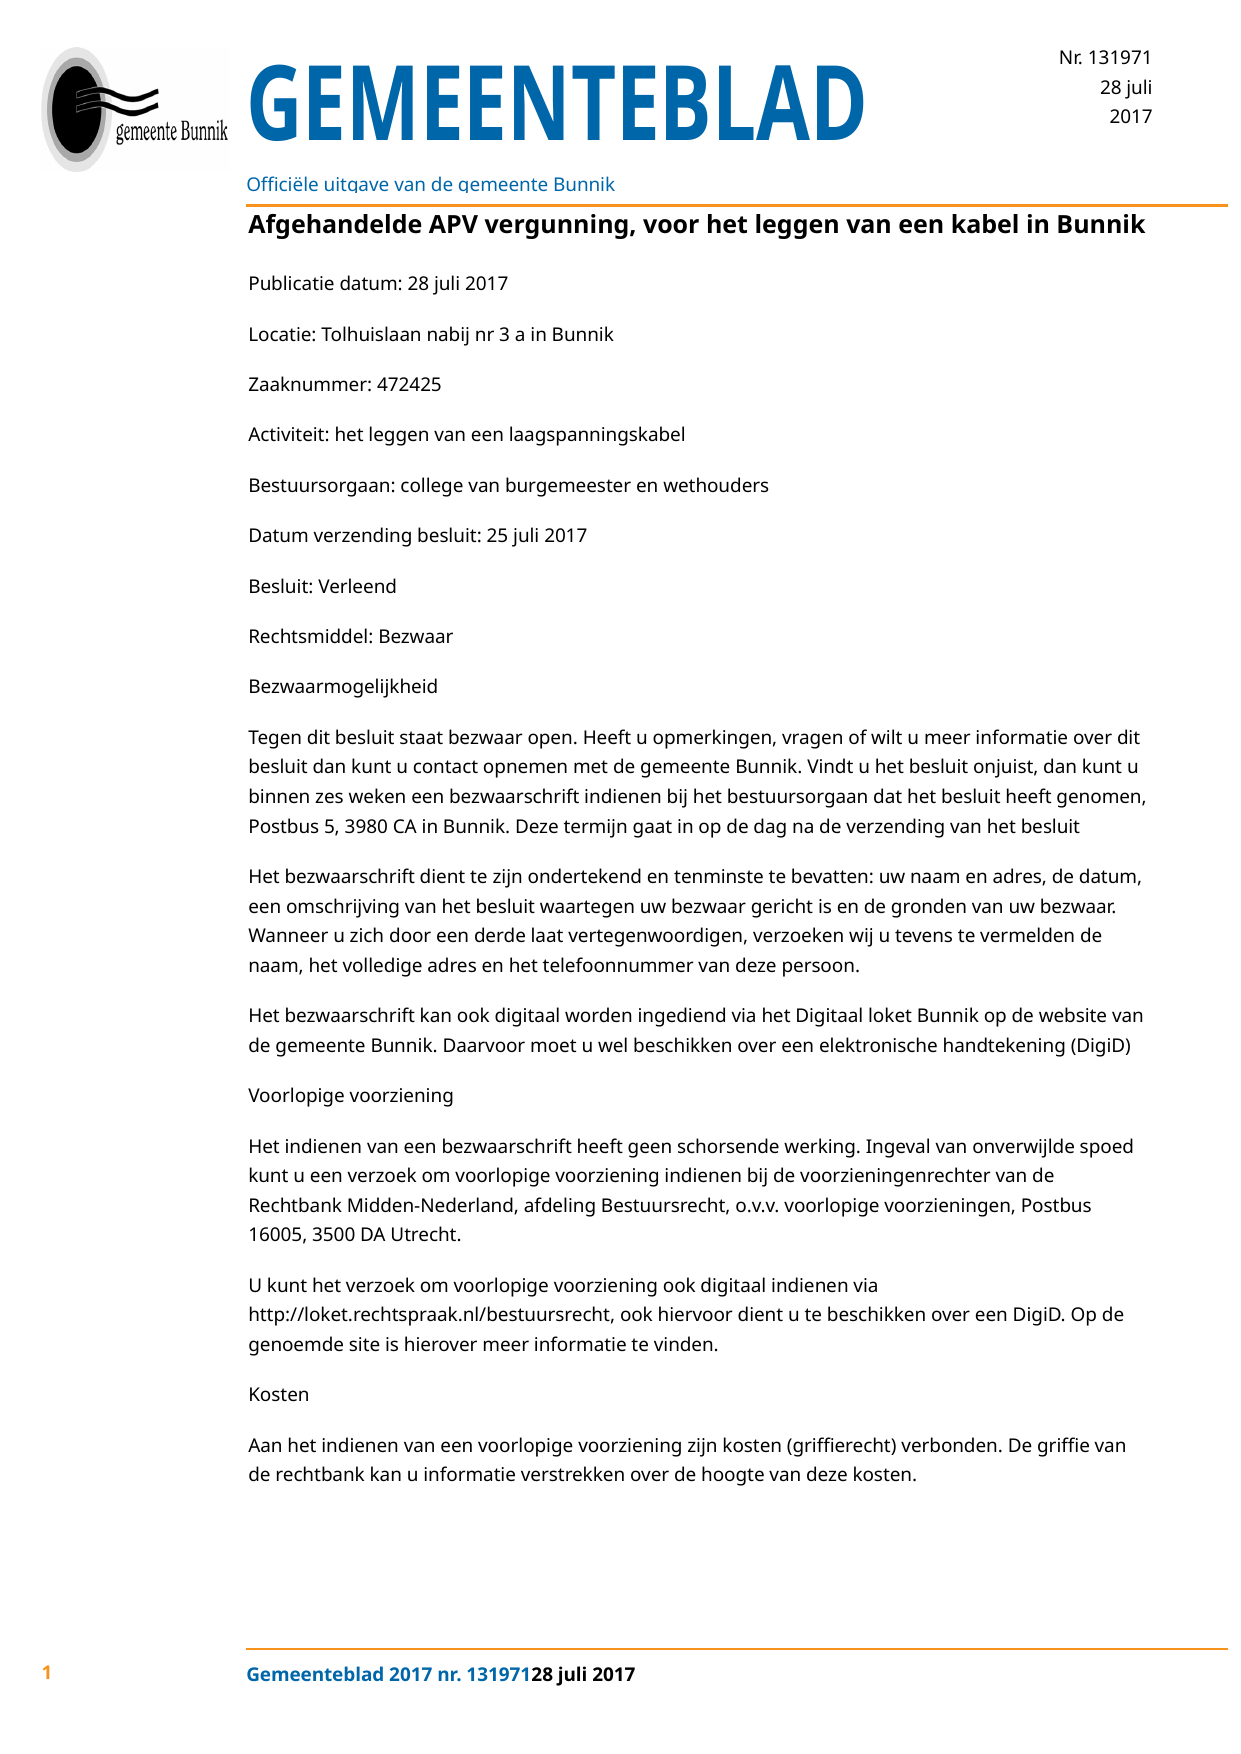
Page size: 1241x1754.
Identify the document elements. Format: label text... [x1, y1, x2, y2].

text Bezwaarmogelijkheid [248, 674, 1152, 699]
text Datum verzending besluit: 25 juli 2017 [248, 522, 1152, 548]
text Locatie: Tolhuislaan nabij nr 3 a in Bunnik [248, 321, 1152, 346]
text Activiteit: het leggen van een laagspanningskabel [248, 422, 1152, 447]
text Zaaknummer: 472425 [248, 371, 1152, 397]
text Publicatie datum: 28 juli 2017 [248, 270, 1152, 296]
text Rechtsmiddel: Bezwaar [248, 623, 1152, 649]
text Kosten [248, 1382, 1152, 1407]
text Afgehandelde APV vergunning, voor het leggen van een kabel in Bunnik [248, 207, 1152, 241]
text Bestuursorgaan: college van burgemeester en wethouders [248, 472, 1152, 498]
picture [41, 47, 231, 172]
text Tegen dit besluit staat bezwaar open. Heeft u opmerkingen, vragen of wilt u meer informatie over dit besluit dan kunt u contact opnemen met de gemeente Bunnik. Vindt u het besluit onjuist, dan kunt u binnen zes weken een bezwaarschrift indienen bij het bestuursorgaan dat het besluit heeft genomen, Postbus 5, 3980 CA in Bunnik. Deze termijn gaat in op de dag na de verzending van het besluit [248, 724, 1152, 838]
text Het bezwaarschrift dient te zijn ondertekend en tenminste te bevatten: uw naam en adres, de datum, een omschrijving van het besluit waartegen uw bezwaar gericht is en de gronden van uw bezwaar. Wanneer u zich door een derde laat vertegenwoordigen, verzoeken wij u tevens te vermelden de naam, het volledige adres en het telefoonnummer van deze persoon. [248, 863, 1152, 978]
text Aan het indienen van een voorlopige voorziening zijn kosten (griffierecht) verbonden. De griffie van de rechtbank kan u informatie verstrekken over de hoogte van deze kosten. [248, 1432, 1152, 1487]
text Voorlopige voorziening [248, 1082, 1152, 1108]
text U kunt het verzoek om voorlopige voorziening ook digitaal indienen via http://loket.rechtspraak.nl/bestuursrecht, ook hiervoor dient u te beschikken over een DigiD. Op de genoemde site is hierover meer informatie te vinden. [248, 1272, 1152, 1357]
text Besluit: Verleend [248, 573, 1152, 598]
text Het bezwaarschrift kan ook digitaal worden ingediend via het Digitaal loket Bunnik op de website van de gemeente Bunnik. Daarvoor moet u wel beschikken over een elektronische handtekening (DigiD) [248, 1002, 1152, 1058]
text Het indienen van een bezwaarschrift heeft geen schorsende werking. Ingeval van onverwijlde spoed kunt u een verzoek om voorlopige voorziening indienen bij de voorzieningenrechter van de Rechtbank Midden-Nederland, afdeling Bestuursrecht, o.v.v. voorlopige voorzieningen, Postbus 16005, 3500 DA Utrecht. [248, 1133, 1152, 1247]
